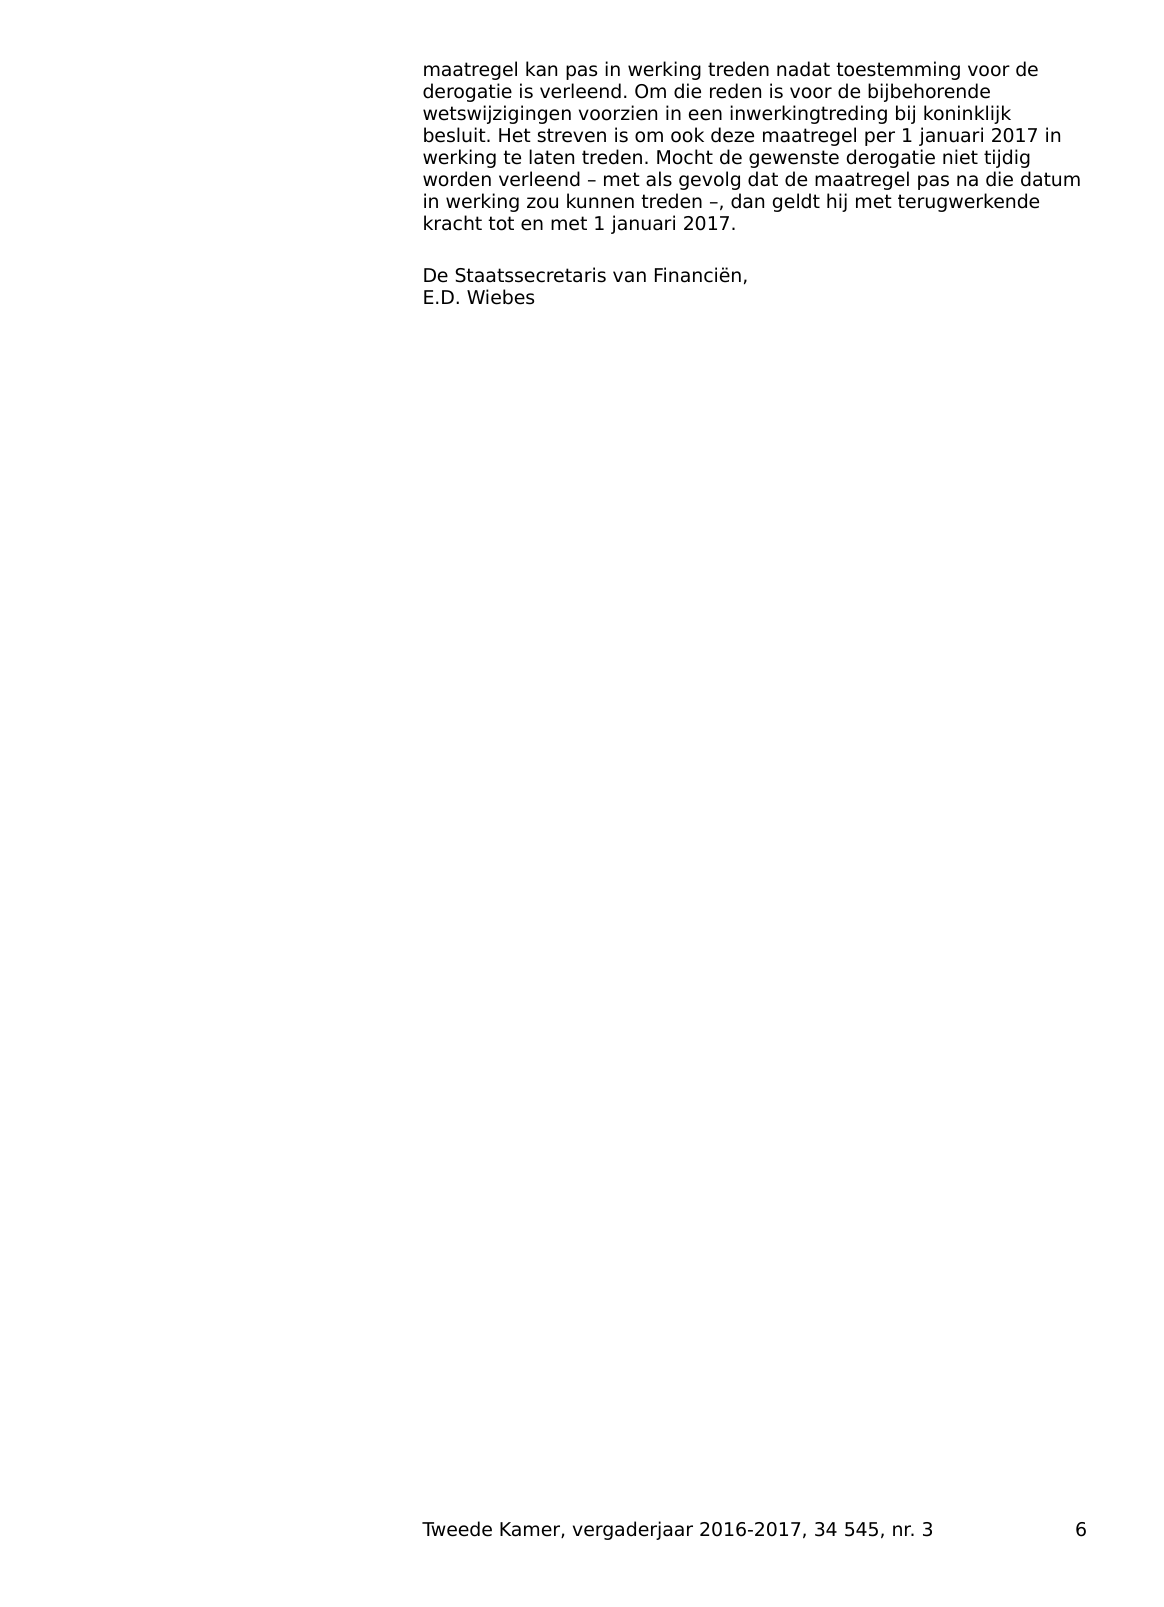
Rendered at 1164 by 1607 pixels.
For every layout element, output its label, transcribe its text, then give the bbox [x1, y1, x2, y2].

text De Staatssecretaris van Financiën, E.D. Wiebes [422, 265, 1087, 309]
text maatregel kan pas in werking treden nadat toestemming voor de derogatie is verleend. Om die reden is voor de bijbehorende wetswijzigingen voorzien in een inwerkingtreding bij koninklijk besluit. Het streven is om ook deze maatregel per 1 januari 2017 in werking te laten treden. Mocht de gewenste derogatie niet tijdig worden verleend – met als gevolg dat de maatregel pas na die datum in werking zou kunnen treden –, dan geldt hij met terugwerkende kracht tot en met 1 januari 2017. [422, 59, 1087, 235]
